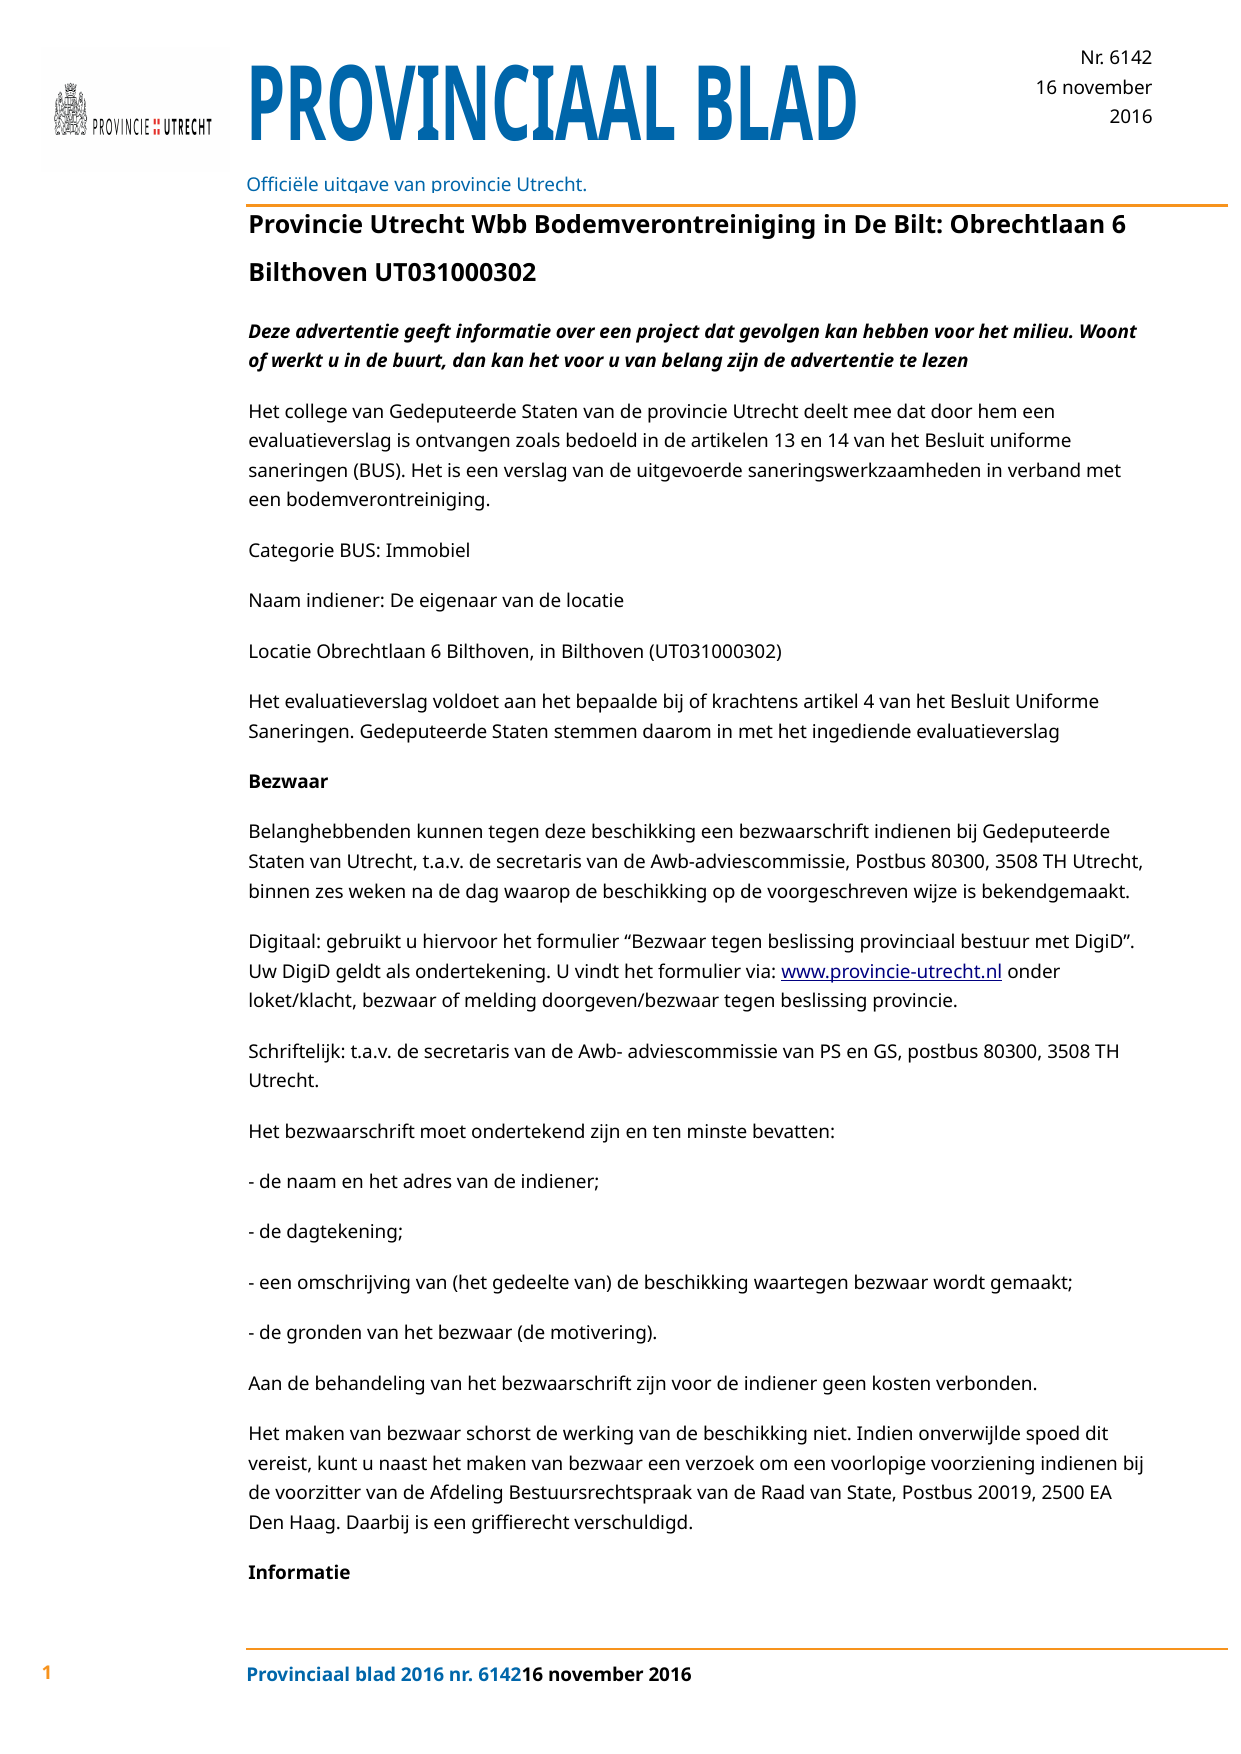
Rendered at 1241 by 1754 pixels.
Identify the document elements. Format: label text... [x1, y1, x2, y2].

text - de dagtekening; [248, 1219, 1152, 1244]
text Naam indiener: De eigenaar van de locatie [248, 587, 1152, 613]
text Het maken van bezwaar schorst de werking van de beschikking niet. Indien onverwijlde spoed dit vereist, kunt u naast het maken van bezwaar een verzoek om een voorlopige voorziening indienen bij de voorzitter van de Afdeling Bestuursrechtspraak van de Raad van State, Postbus 20019, 2500 EA Den Haag. Daarbij is een griffierecht verschuldigd. [248, 1420, 1152, 1535]
text Locatie Obrechtlaan 6 Bilthoven, in Bilthoven (UT031000302) [248, 638, 1152, 664]
text Informatie [248, 1559, 1152, 1585]
picture [41, 47, 231, 172]
text Belanghebbenden kunnen tegen deze beschikking een bezwaarschrift indienen bij Gedeputeerde Staten van Utrecht, t.a.v. de secretaris van de Awb-adviescommissie, Postbus 80300, 3508 TH Utrecht, binnen zes weken na de dag waarop de beschikking op de voorgeschreven wijze is bekendgemaakt. [248, 819, 1152, 904]
text - een omschrijving van (het gedeelte van) de beschikking waartegen bezwaar wordt gemaakt; [248, 1269, 1152, 1295]
text Digitaal: gebruikt u hiervoor het formulier “Bezwaar tegen beslissing provinciaal bestuur met DigiD”. Uw DigiD geldt als ondertekening. U vindt het formulier via: www.provincie-utrecht.nl onder loket/klacht, bezwaar of melding doorgeven/bezwaar tegen beslissing provincie. [248, 928, 1152, 1013]
text - de naam en het adres van de indiener; [248, 1168, 1152, 1194]
text Het bezwaarschrift moet ondertekend zijn en ten minste bevatten: [248, 1118, 1152, 1144]
text Provincie Utrecht Wbb Bodemverontreiniging in De Bilt: Obrechtlaan 6 Bilthoven UT031000302 [248, 207, 1152, 288]
text - de gronden van het bezwaar (de motivering). [248, 1319, 1152, 1345]
text Het evaluatieverslag voldoet aan het bepaalde bij of krachtens artikel 4 van het Besluit Uniforme Saneringen. Gedeputeerde Staten stemmen daarom in met het ingediende evaluatieverslag [248, 688, 1152, 744]
text Schriftelijk: t.a.v. de secretaris van de Awb- adviescommissie van PS en GS, postbus 80300, 3508 TH Utrecht. [248, 1038, 1152, 1093]
text Aan de behandeling van het bezwaarschrift zijn voor de indiener geen kosten verbonden. [248, 1370, 1152, 1396]
text Bezwaar [248, 768, 1152, 794]
text Deze advertentie geeft informatie over een project dat gevolgen kan hebben voor het milieu. Woont of werkt u in de buurt, dan kan het voor u van belang zijn de advertentie te lezen [248, 318, 1152, 373]
text Het college van Gedeputeerde Staten van de provincie Utrecht deelt mee dat door hem een evaluatieverslag is ontvangen zoals bedoeld in de artikelen 13 en 14 van het Besluit uniforme saneringen (BUS). Het is een verslag van de uitgevoerde saneringswerkzaamheden in verband met een bodemverontreiniging. [248, 398, 1152, 512]
text Categorie BUS: Immobiel [248, 537, 1152, 563]
